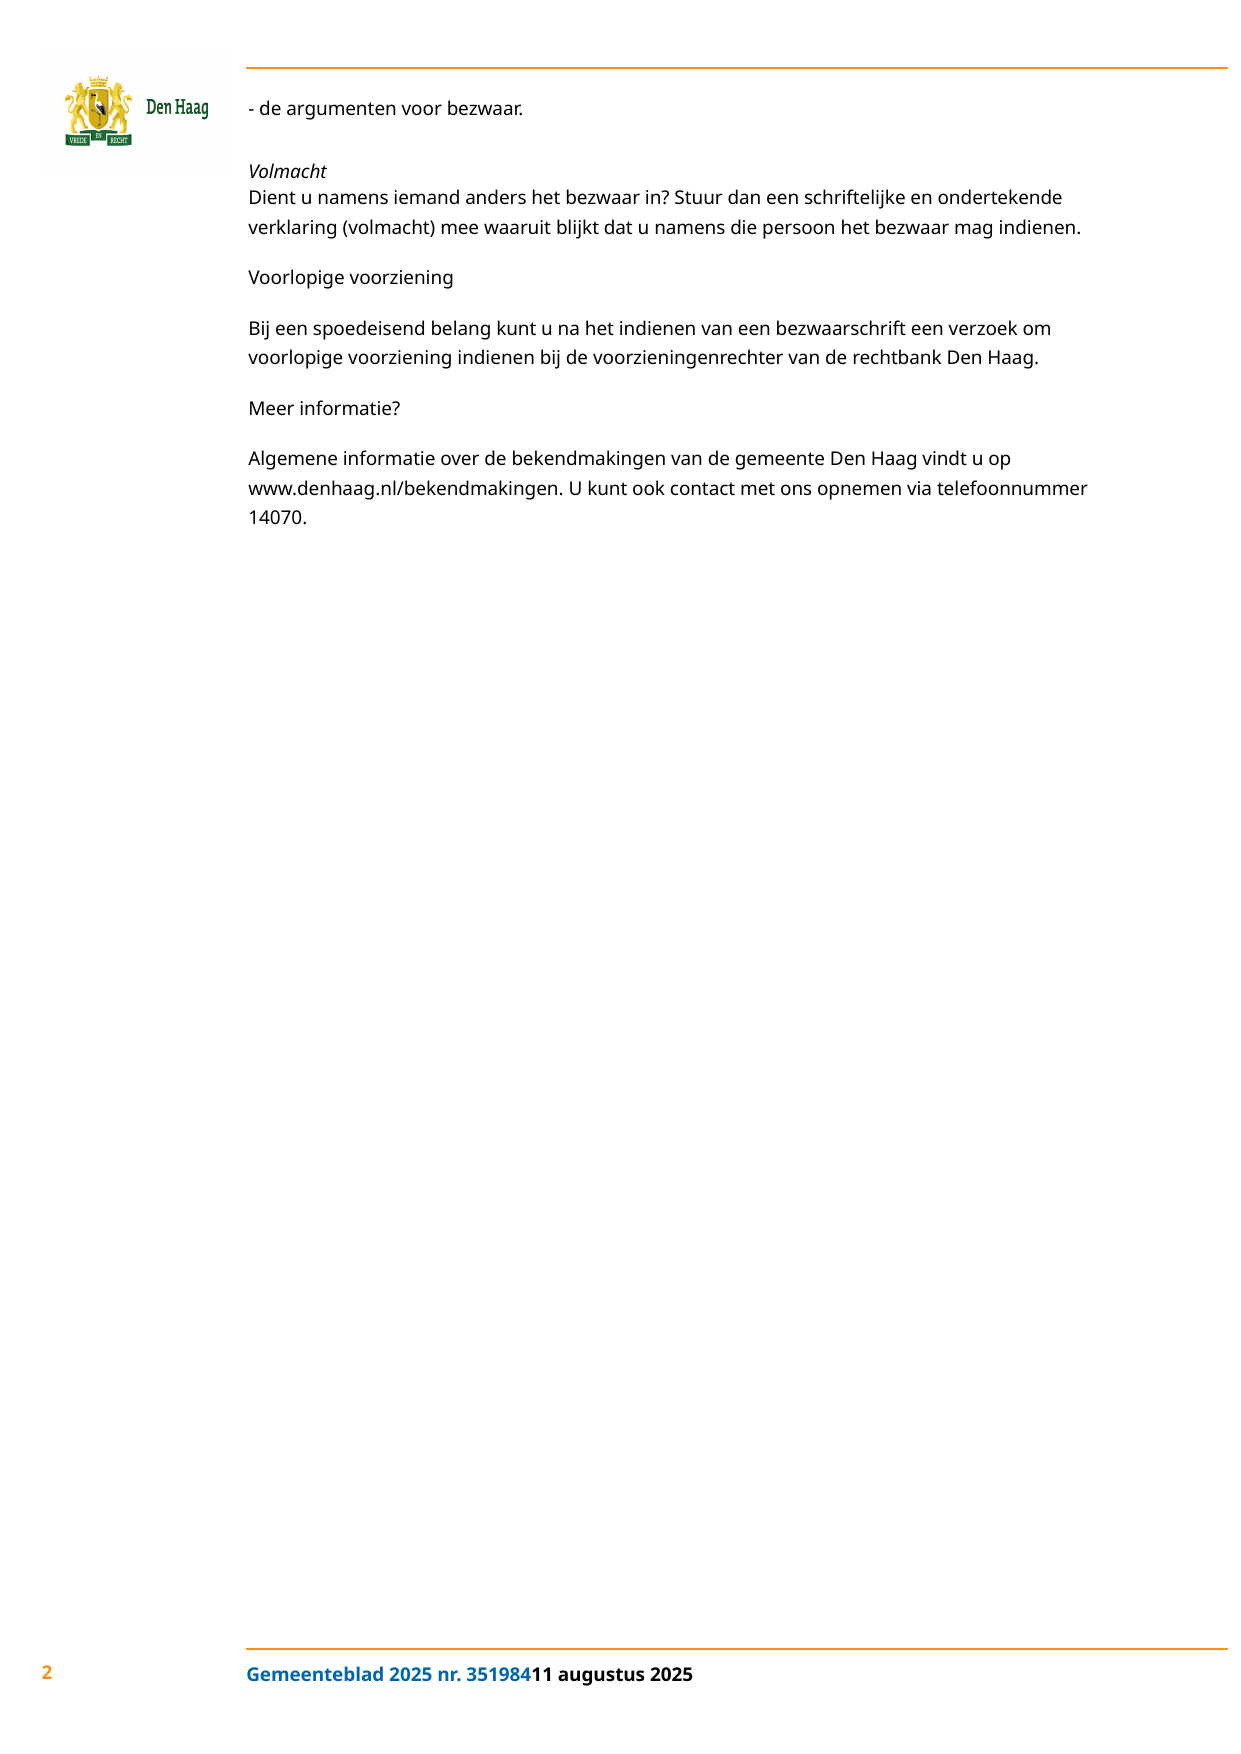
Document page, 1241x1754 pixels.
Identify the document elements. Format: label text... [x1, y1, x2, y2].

text Dient u namens iemand anders het bezwaar in? Stuur dan een schriftelijke en ondertekende verklaring (volmacht) mee waaruit blijkt dat u namens die persoon het bezwaar mag indienen. [248, 184, 1152, 240]
text Algemene informatie over de bekendmakingen van de gemeente Den Haag vindt u op www.denhaag.nl/bekendmakingen. U kunt ook contact met ons opnemen via telefoonnummer 14070. [248, 445, 1152, 530]
text Meer informatie? [248, 395, 1152, 421]
text - de argumenten voor bezwaar. [248, 95, 1152, 121]
text Volmacht [248, 159, 1152, 184]
picture [41, 47, 231, 172]
text Bij een spoedeisend belang kunt u na het indienen van een bezwaarschrift een verzoek om voorlopige voorziening indienen bij de voorzieningenrechter van de rechtbank Den Haag. [248, 315, 1152, 370]
text Voorlopige voorziening [248, 264, 1152, 290]
